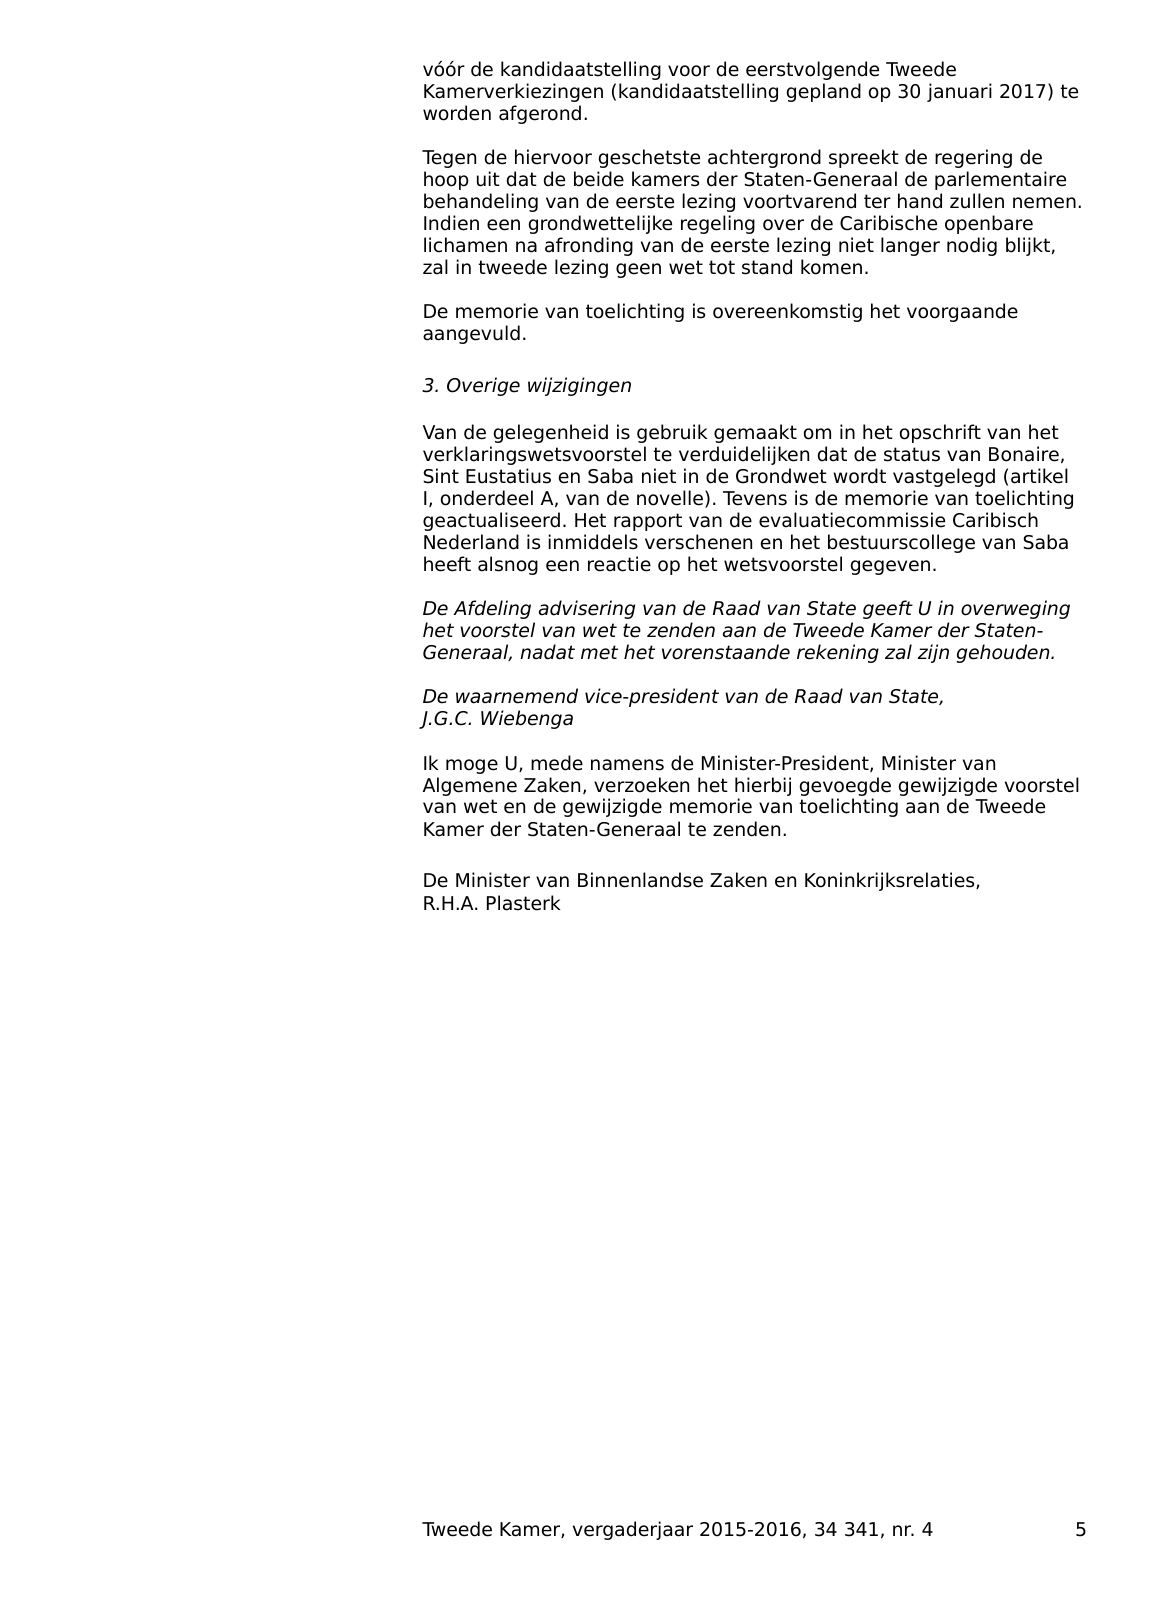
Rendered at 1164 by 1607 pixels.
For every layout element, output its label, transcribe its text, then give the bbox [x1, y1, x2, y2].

text De memorie van toelichting is overeenkomstig het voorgaande aangevuld. [422, 301, 1087, 345]
text Tegen de hiervoor geschetste achtergrond spreekt de regering de hoop uit dat de beide kamers der Staten-Generaal de parlementaire behandeling van de eerste lezing voortvarend ter hand zullen nemen. Indien een grondwettelijke regeling over de Caribische openbare lichamen na afronding van de eerste lezing niet langer nodig blijkt, zal in tweede lezing geen wet tot stand komen. [422, 147, 1087, 279]
text De waarnemend vice-president van de Raad van State, [422, 686, 1087, 708]
text De Afdeling advisering van de Raad van State geeft U in overweging het voorstel van wet te zenden aan de Tweede Kamer der Staten-Generaal, nadat met het vorenstaande rekening zal zijn gehouden. [422, 598, 1087, 664]
subtitle 3. Overige wijzigingen [422, 375, 1087, 397]
text De Minister van Binnenlandse Zaken en Koninkrijksrelaties, R.H.A. Plasterk [422, 870, 1087, 914]
text Van de gelegenheid is gebruik gemaakt om in het opschrift van het verklaringswetsvoorstel te verduidelijken dat de status van Bonaire, Sint Eustatius en Saba niet in de Grondwet wordt vastgelegd (artikel I, onderdeel A, van de novelle). Tevens is de memorie van toelichting geactualiseerd. Het rapport van de evaluatiecommissie Caribisch Nederland is inmiddels verschenen en het bestuurscollege van Saba heeft alsnog een reactie op het wetsvoorstel gegeven. [422, 422, 1087, 576]
text Ik moge U, mede namens de Minister-President, Minister van Algemene Zaken, verzoeken het hierbij gevoegde gewijzigde voorstel van wet en de gewijzigde memorie van toelichting aan de Tweede Kamer der Staten-Generaal te zenden. [422, 752, 1087, 840]
text vóór de kandidaatstelling voor de eerstvolgende Tweede Kamerverkiezingen (kandidaatstelling gepland op 30 januari 2017) te worden afgerond. [422, 59, 1087, 125]
text J.G.C. Wiebenga [422, 708, 1087, 730]
